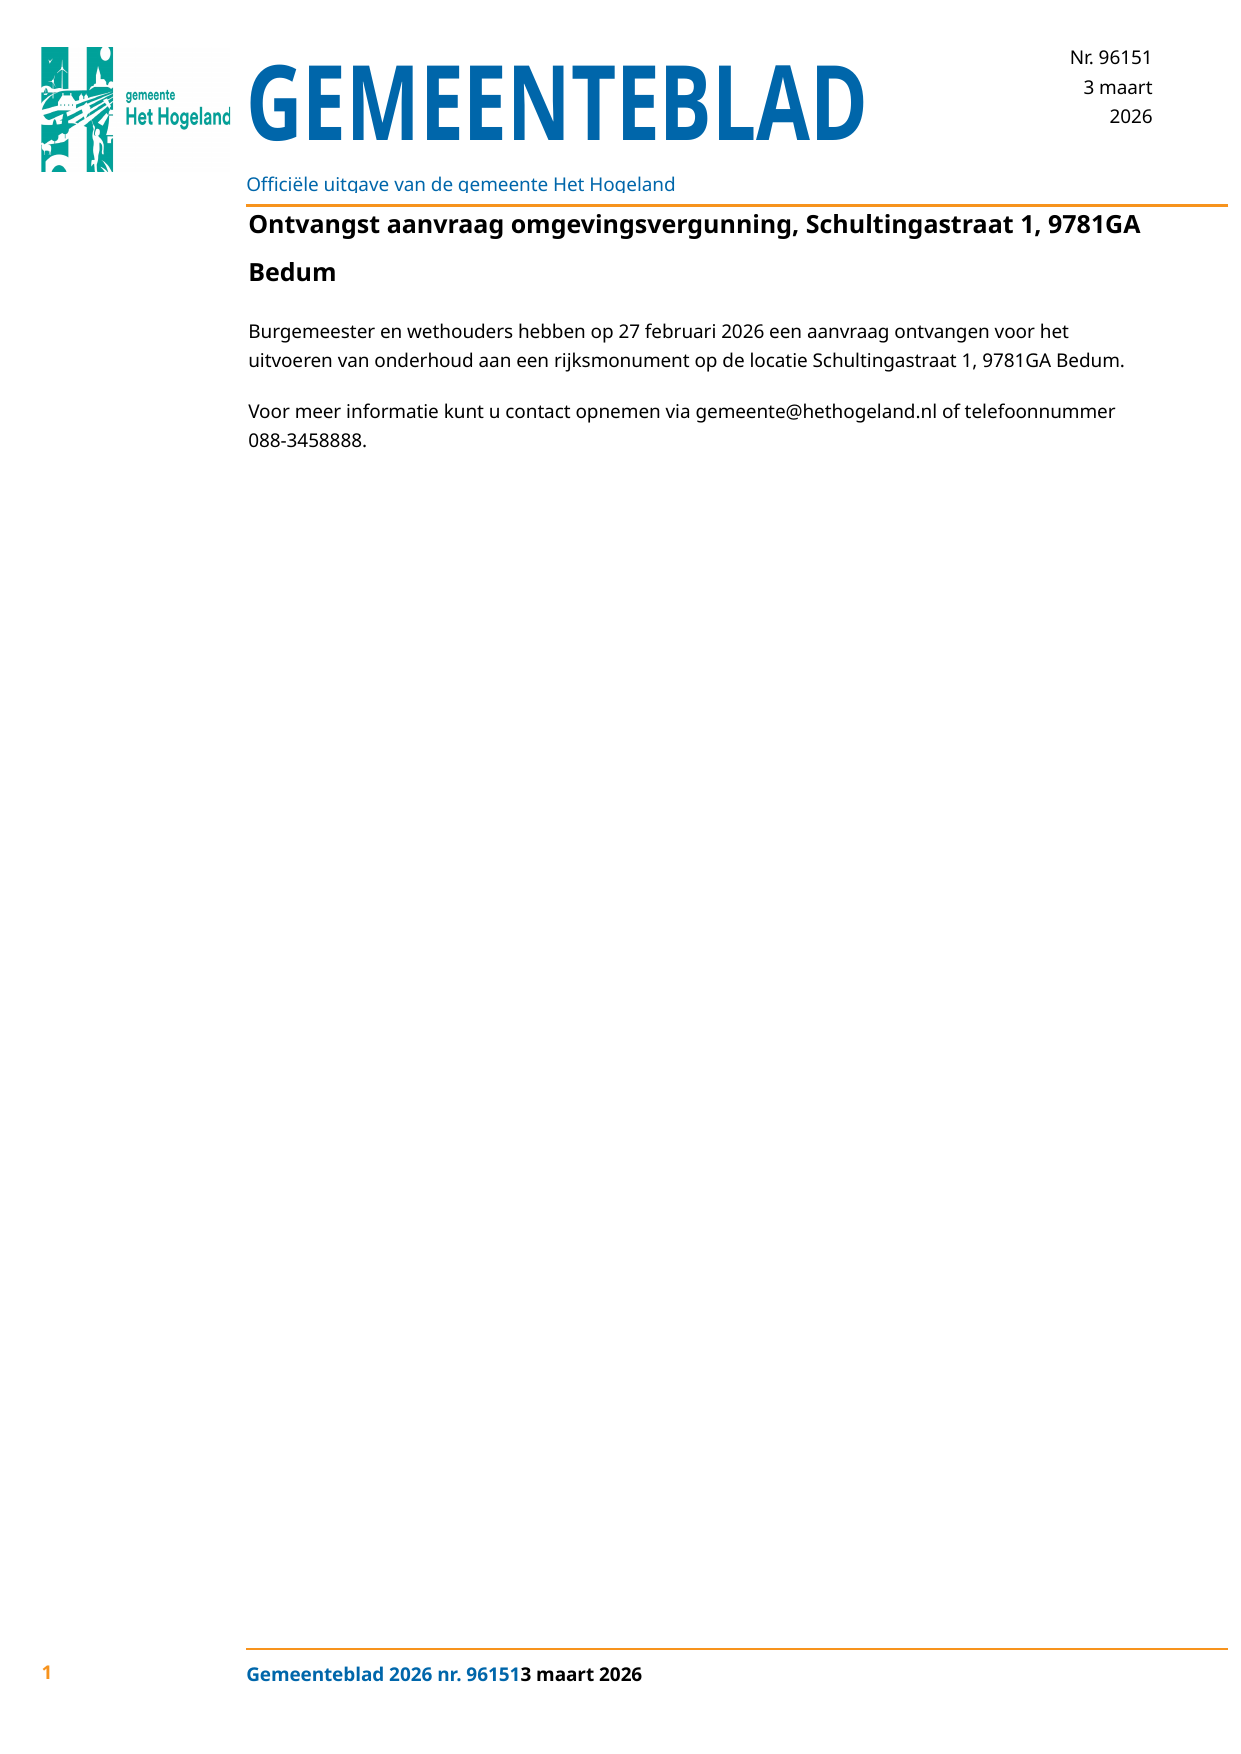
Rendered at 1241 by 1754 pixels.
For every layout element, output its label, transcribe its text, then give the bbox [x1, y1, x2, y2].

picture [41, 47, 231, 172]
text Ontvangst aanvraag omgevingsvergunning, Schultingastraat 1, 9781GA Bedum [248, 207, 1152, 288]
text Burgemeester en wethouders hebben op 27 februari 2026 een aanvraag ontvangen voor het uitvoeren van onderhoud aan een rijksmonument op de locatie Schultingastraat 1, 9781GA Bedum. [248, 318, 1152, 373]
text Voor meer informatie kunt u contact opnemen via gemeente@hethogeland.nl of telefoonnummer 088-3458888. [248, 398, 1152, 453]
